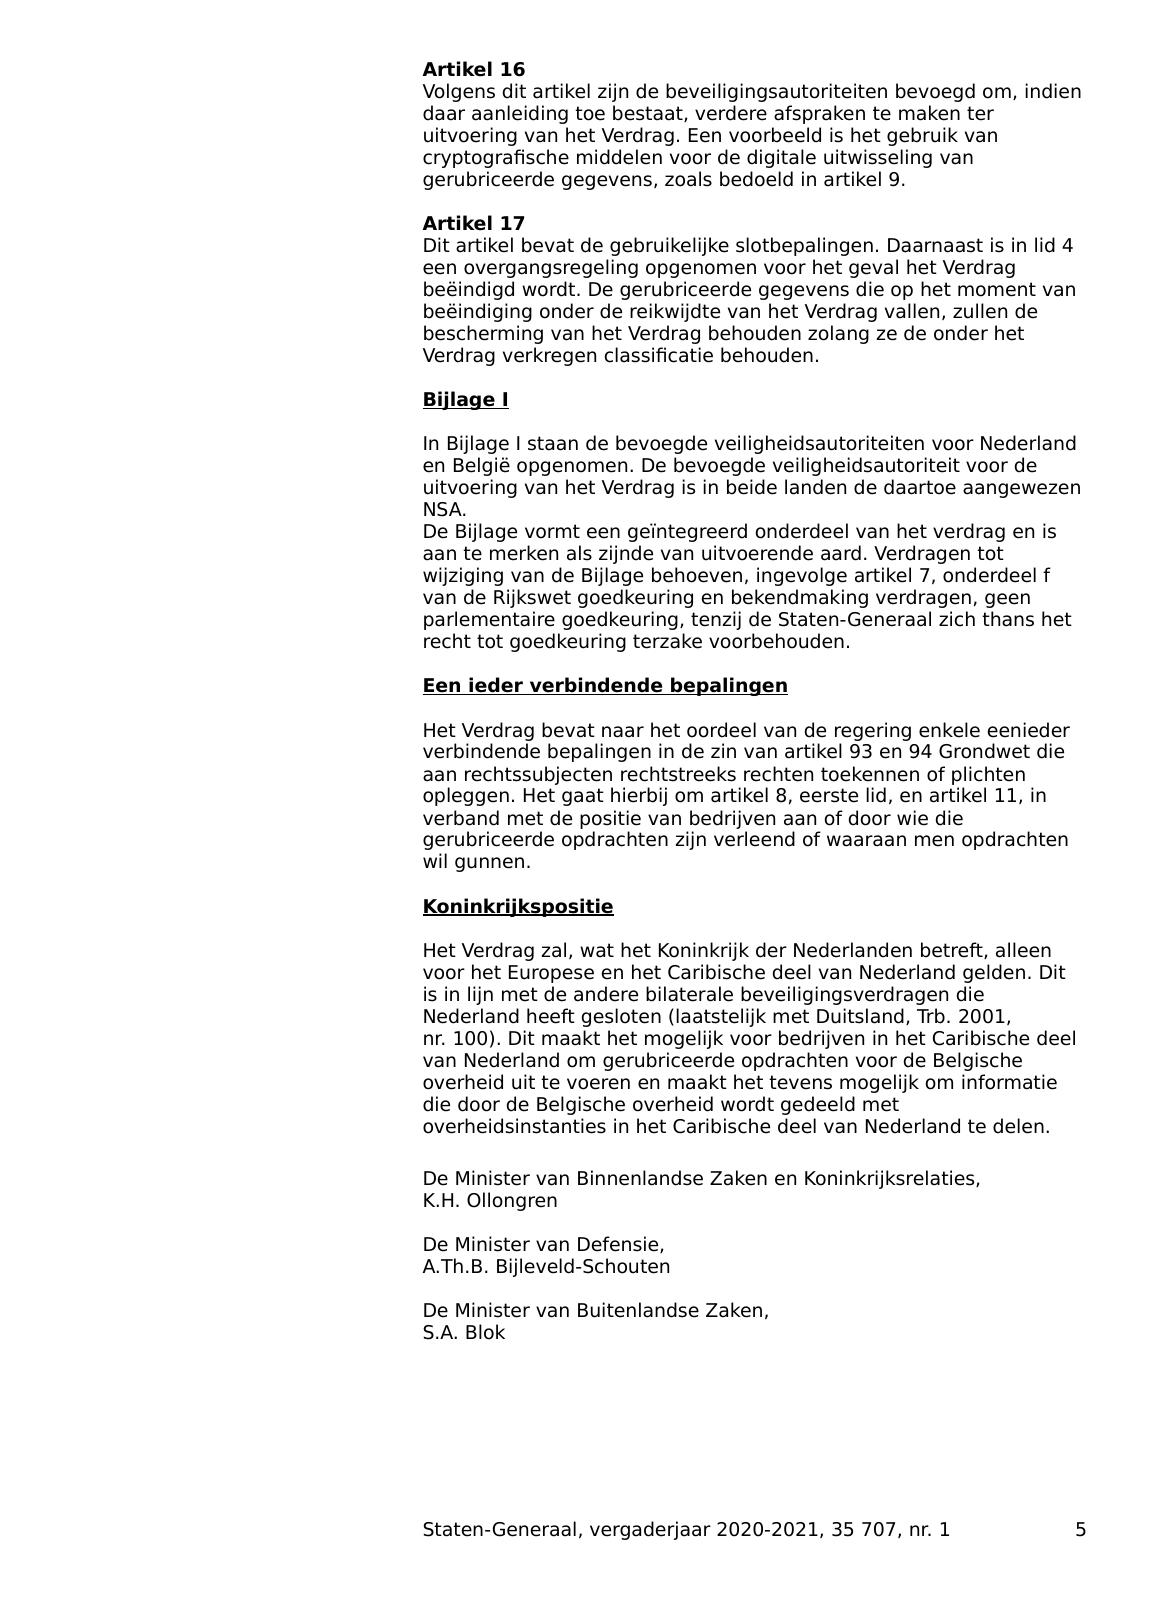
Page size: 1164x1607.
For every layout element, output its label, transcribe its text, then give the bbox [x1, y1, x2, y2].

text Dit artikel bevat de gebruikelijke slotbepalingen. Daarnaast is in lid 4 een overgangsregeling opgenomen voor het geval het Verdrag beëindigd wordt. De gerubriceerde gegevens die op het moment van beëindiging onder de reikwijdte van het Verdrag vallen, zullen de bescherming van het Verdrag behouden zolang ze de onder het Verdrag verkregen classificatie behouden. [422, 235, 1087, 367]
text Het Verdrag bevat naar het oordeel van de regering enkele eenieder verbindende bepalingen in de zin van artikel 93 en 94 Grondwet die aan rechtssubjecten rechtstreeks rechten toekennen of plichten opleggen. Het gaat hierbij om artikel 8, eerste lid, en artikel 11, in verband met de positie van bedrijven aan of door wie die gerubriceerde opdrachten zijn verleend of waaraan men opdrachten wil gunnen. [422, 719, 1087, 873]
text De Minister van Buitenlandse Zaken, S.A. Blok [422, 1300, 1087, 1344]
text Artikel 17 [422, 213, 1087, 235]
subtitle Koninkrijkspositie [422, 896, 1087, 917]
text In Bijlage I staan de bevoegde veiligheidsautoriteiten voor Nederland en België opgenomen. De bevoegde veiligheidsautoriteit voor de uitvoering van het Verdrag is in beide landen de daartoe aangewezen NSA. [422, 433, 1087, 521]
text Het Verdrag zal, wat het Koninkrijk der Nederlanden betreft, alleen voor het Europese en het Caribische deel van Nederland gelden. Dit is in lijn met de andere bilaterale beveiligingsverdragen die Nederland heeft gesloten (laatstelijk met Duitsland, Trb. 2001, nr. 100). Dit maakt het mogelijk voor bedrijven in het Caribische deel van Nederland om gerubriceerde opdrachten voor de Belgische overheid uit te voeren en maakt het tevens mogelijk om informatie die door de Belgische overheid wordt gedeeld met overheidsinstanties in het Caribische deel van Nederland te delen. [422, 940, 1087, 1137]
subtitle Een ieder verbindende bepalingen [422, 675, 1087, 697]
text De Minister van Binnenlandse Zaken en Koninkrijksrelaties, K.H. Ollongren [422, 1167, 1087, 1211]
text De Minister van Defensie, A.Th.B. Bijleveld-Schouten [422, 1234, 1087, 1278]
subtitle Bijlage I [422, 389, 1087, 411]
text Volgens dit artikel zijn de beveiligingsautoriteiten bevoegd om, indien daar aanleiding toe bestaat, verdere afspraken te maken ter uitvoering van het Verdrag. Een voorbeeld is het gebruik van cryptografische middelen voor de digitale uitwisseling van gerubriceerde gegevens, zoals bedoeld in artikel 9. [422, 81, 1087, 191]
text Artikel 16 [422, 59, 1087, 81]
text De Bijlage vormt een geïntegreerd onderdeel van het verdrag en is aan te merken als zijnde van uitvoerende aard. Verdragen tot wijziging van de Bijlage behoeven, ingevolge artikel 7, onderdeel f van de Rijkswet goedkeuring en bekendmaking verdragen, geen parlementaire goedkeuring, tenzij de Staten-Generaal zich thans het recht tot goedkeuring terzake voorbehouden. [422, 521, 1087, 653]
